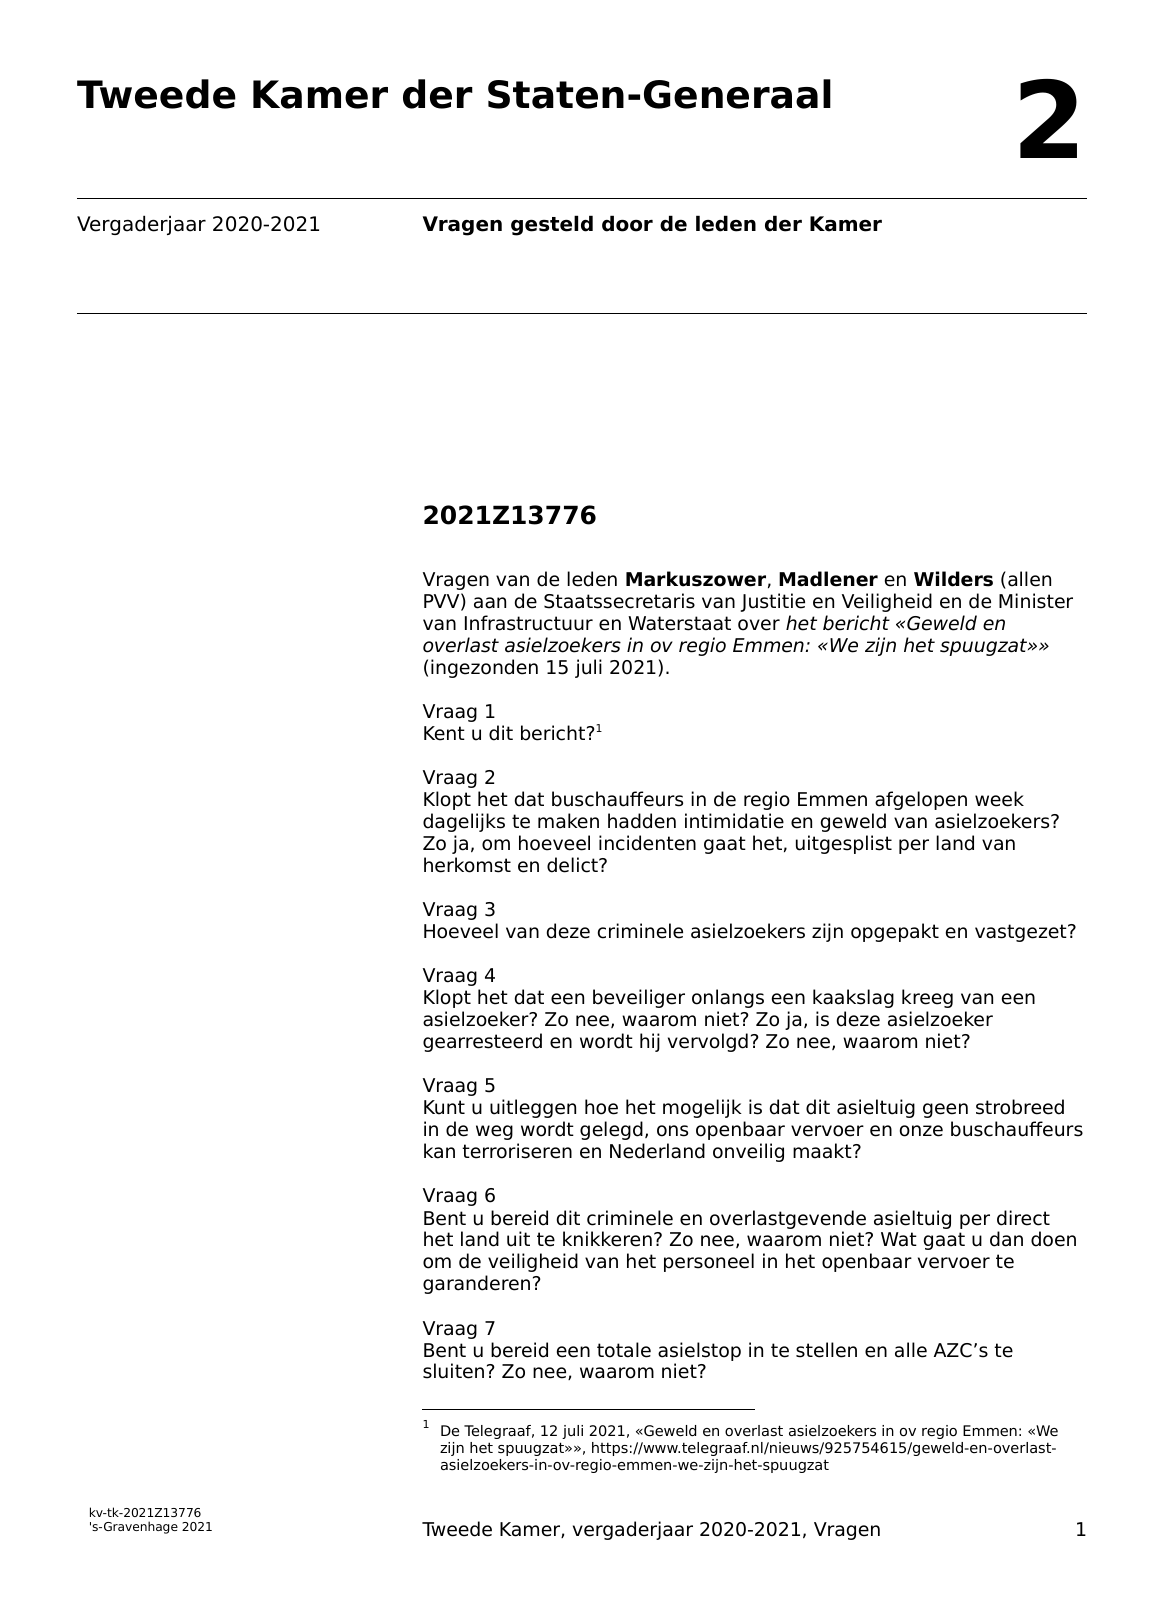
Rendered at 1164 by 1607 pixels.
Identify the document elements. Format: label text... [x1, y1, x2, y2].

text Vraag 4 [422, 965, 1087, 987]
table_cell Vragen gesteld door de leden der Kamer [422, 199, 1087, 313]
text Vraag 6 [422, 1185, 1087, 1207]
table_header Tweede Kamer der Staten-Generaal [77, 59, 886, 198]
table_header 2 [886, 59, 1087, 198]
text kv-tk-2021Z13776 [88, 1506, 323, 1520]
text De Telegraaf, 12 juli 2021, «Geweld en overlast asielzoekers in ov regio Emmen: «We zijn het spuugzat»», https://www.telegraaf.nl/nieuws/925754615/geweld-en-overlast-asielzoekers-in-ov-regio-emmen-we-zijn-het-spuugzat [422, 1418, 1087, 1474]
text Klopt het dat een beveiliger onlangs een kaakslag kreeg van een asielzoeker? Zo nee, waarom niet? Zo ja, is deze asielzoeker gearresteerd en wordt hij vervolgd? Zo nee, waarom niet? [422, 987, 1087, 1053]
text Kent u dit bericht? [422, 723, 1087, 745]
text Vraag 2 [422, 767, 1087, 789]
text Klopt het dat buschauffeurs in de regio Emmen afgelopen week dagelijks te maken hadden intimidatie en geweld van asielzoekers? Zo ja, om hoeveel incidenten gaat het, uitgesplist per land van herkomst en delict? [422, 789, 1087, 877]
table_cell Vergaderjaar 2020-2021 [77, 199, 422, 313]
text Bent u bereid een totale asielstop in te stellen en alle AZC’s te sluiten? Zo nee, waarom niet? [422, 1339, 1087, 1383]
text Kunt u uitleggen hoe het mogelijk is dat dit asieltuig geen strobreed in de weg wordt gelegd, ons openbaar vervoer en onze buschauffeurs kan terroriseren en Nederland onveilig maakt? [422, 1097, 1087, 1163]
text Vraag 1 [422, 701, 1087, 723]
text 's-Gravenhage 2021 [88, 1520, 323, 1534]
text 2021Z13776 [422, 501, 1087, 531]
text Bent u bereid dit criminele en overlastgevende asieltuig per direct het land uit te knikkeren? Zo nee, waarom niet? Wat gaat u dan doen om de veiligheid van het personeel in het openbaar vervoer te garanderen? [422, 1207, 1087, 1295]
text Vraag 7 [422, 1317, 1087, 1339]
text Hoeveel van deze criminele asielzoekers zijn opgepakt en vastgezet? [422, 921, 1087, 943]
text Vraag 3 [422, 899, 1087, 921]
text Vraag 5 [422, 1075, 1087, 1097]
text Vragen van de leden Markuszower, Madlener en Wilders (allen PVV) aan de Staatssecretaris van Justitie en Veiligheid en de Minister van Infrastructuur en Waterstaat over het bericht «Geweld en overlast asielzoekers in ov regio Emmen: «We zijn het spuugzat»» (ingezonden 15 juli 2021). [422, 569, 1087, 679]
